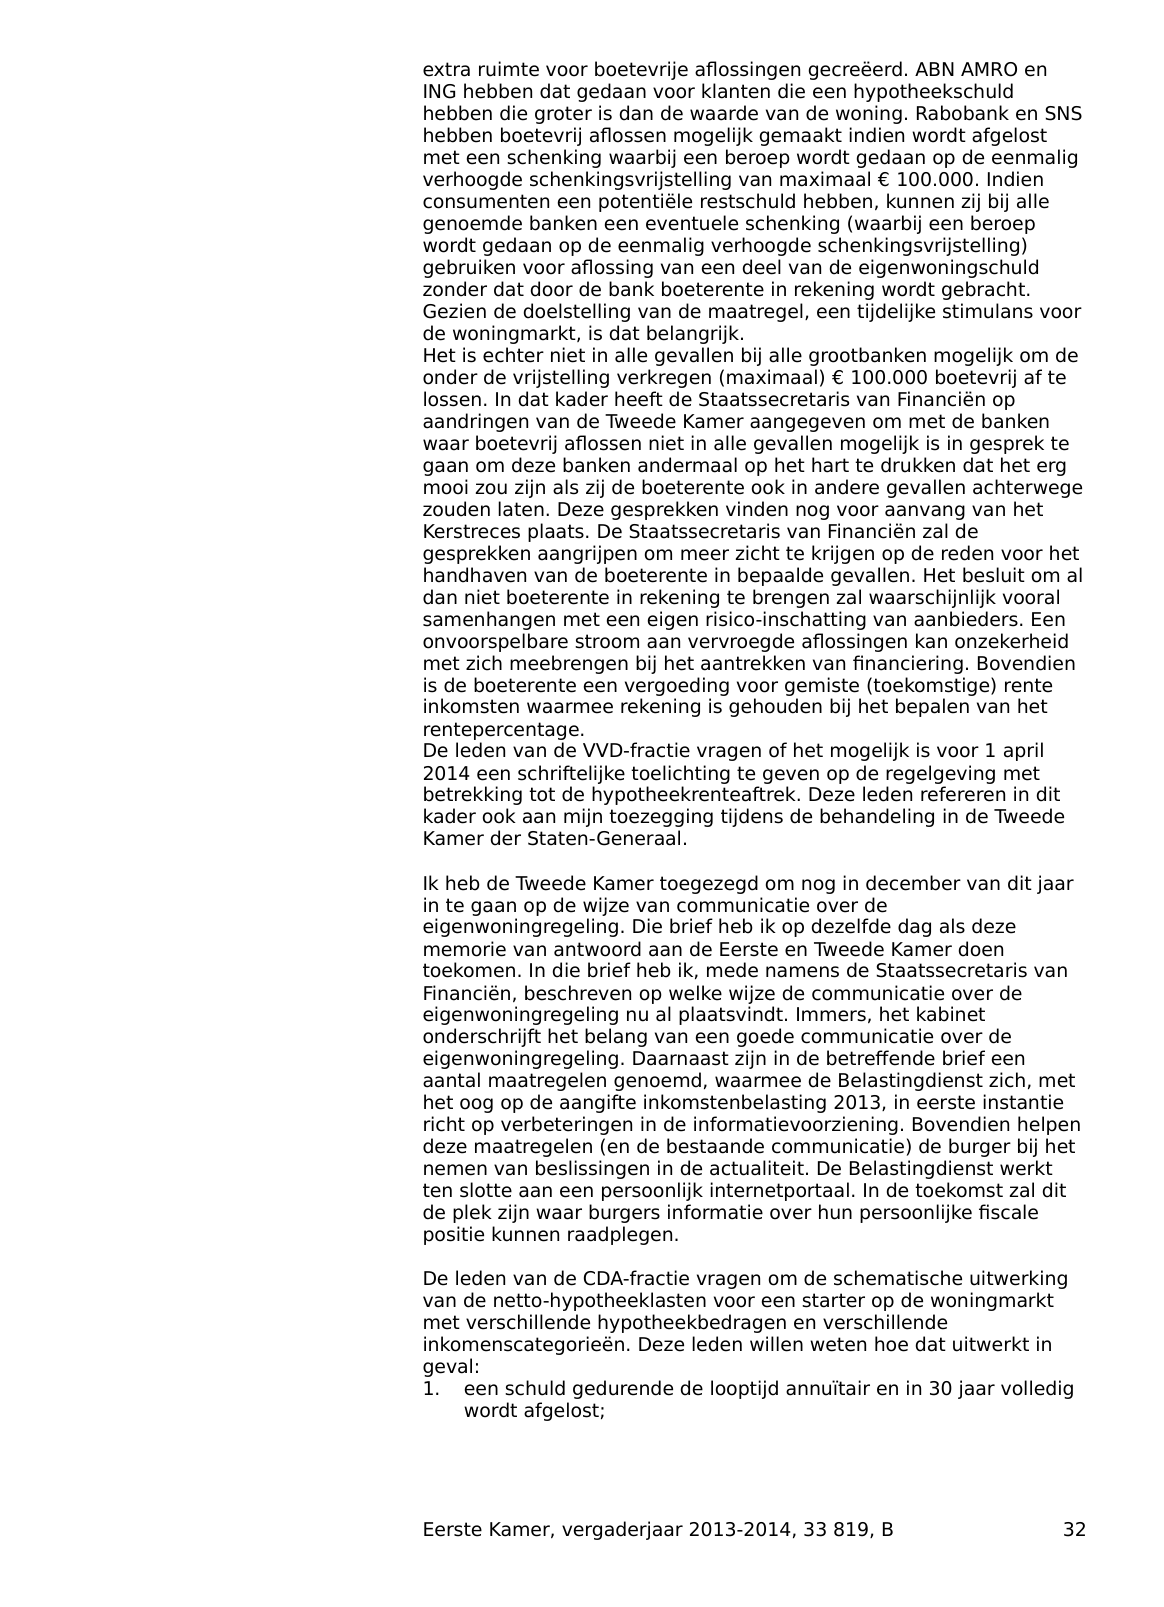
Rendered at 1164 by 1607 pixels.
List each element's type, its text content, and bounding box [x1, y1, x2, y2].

text extra ruimte voor boetevrije aflossingen gecreëerd. ABN AMRO en ING hebben dat gedaan voor klanten die een hypotheekschuld hebben die groter is dan de waarde van de woning. Rabobank en SNS hebben boetevrij aflossen mogelijk gemaakt indien wordt afgelost met een schenking waarbij een beroep wordt gedaan op de eenmalig verhoogde schenkingsvrijstelling van maximaal € 100.000. Indien consumenten een potentiële restschuld hebben, kunnen zij bij alle genoemde banken een eventuele schenking (waarbij een beroep wordt gedaan op de eenmalig verhoogde schenkingsvrijstelling) gebruiken voor aflossing van een deel van de eigenwoningschuld zonder dat door de bank boeterente in rekening wordt gebracht. Gezien de doelstelling van de maatregel, een tijdelijke stimulans voor de woningmarkt, is dat belangrijk. [422, 59, 1087, 345]
text Het is echter niet in alle gevallen bij alle grootbanken mogelijk om de onder de vrijstelling verkregen (maximaal) € 100.000 boetevrij af te lossen. In dat kader heeft de Staatssecretaris van Financiën op aandringen van de Tweede Kamer aangegeven om met de banken waar boetevrij aflossen niet in alle gevallen mogelijk is in gesprek te gaan om deze banken andermaal op het hart te drukken dat het erg mooi zou zijn als zij de boeterente ook in andere gevallen achterwege zouden laten. Deze gesprekken vinden nog voor aanvang van het Kerstreces plaats. De Staatssecretaris van Financiën zal de gesprekken aangrijpen om meer zicht te krijgen op de reden voor het handhaven van de boeterente in bepaalde gevallen. Het besluit om al dan niet boeterente in rekening te brengen zal waarschijnlijk vooral samenhangen met een eigen risico-inschatting van aanbieders. Een onvoorspelbare stroom aan vervroegde aflossingen kan onzekerheid met zich meebrengen bij het aantrekken van financiering. Bovendien is de boeterente een vergoeding voor gemiste (toekomstige) rente inkomsten waarmee rekening is gehouden bij het bepalen van het rentepercentage. [422, 345, 1087, 740]
text De leden van de VVD-fractie vragen of het mogelijk is voor 1 april 2014 een schriftelijke toelichting te geven op de regelgeving met betrekking tot de hypotheekrenteaftrek. Deze leden refereren in dit kader ook aan mijn toezegging tijdens de behandeling in de Tweede Kamer der Staten-Generaal. [422, 740, 1087, 850]
text 1. een schuld gedurende de looptijd annuïtair en in 30 jaar volledig wordt afgelost; [422, 1378, 1087, 1422]
text Ik heb de Tweede Kamer toegezegd om nog in december van dit jaar in te gaan op de wijze van communicatie over de eigenwoningregeling. Die brief heb ik op dezelfde dag als deze memorie van antwoord aan de Eerste en Tweede Kamer doen toekomen. In die brief heb ik, mede namens de Staatssecretaris van Financiën, beschreven op welke wijze de communicatie over de eigenwoningregeling nu al plaatsvindt. Immers, het kabinet onderschrijft het belang van een goede communicatie over de eigenwoningregeling. Daarnaast zijn in de betreffende brief een aantal maatregelen genoemd, waarmee de Belastingdienst zich, met het oog op de aangifte inkomstenbelasting 2013, in eerste instantie richt op verbeteringen in de informatievoorziening. Bovendien helpen deze maatregelen (en de bestaande communicatie) de burger bij het nemen van beslissingen in de actualiteit. De Belastingdienst werkt ten slotte aan een persoonlijk internetportaal. In de toekomst zal dit de plek zijn waar burgers informatie over hun persoonlijke fiscale positie kunnen raadplegen. [422, 872, 1087, 1246]
text De leden van de CDA-fractie vragen om de schematische uitwerking van de netto-hypotheeklasten voor een starter op de woningmarkt met verschillende hypotheekbedragen en verschillende inkomenscategorieën. Deze leden willen weten hoe dat uitwerkt in geval: [422, 1268, 1087, 1378]
